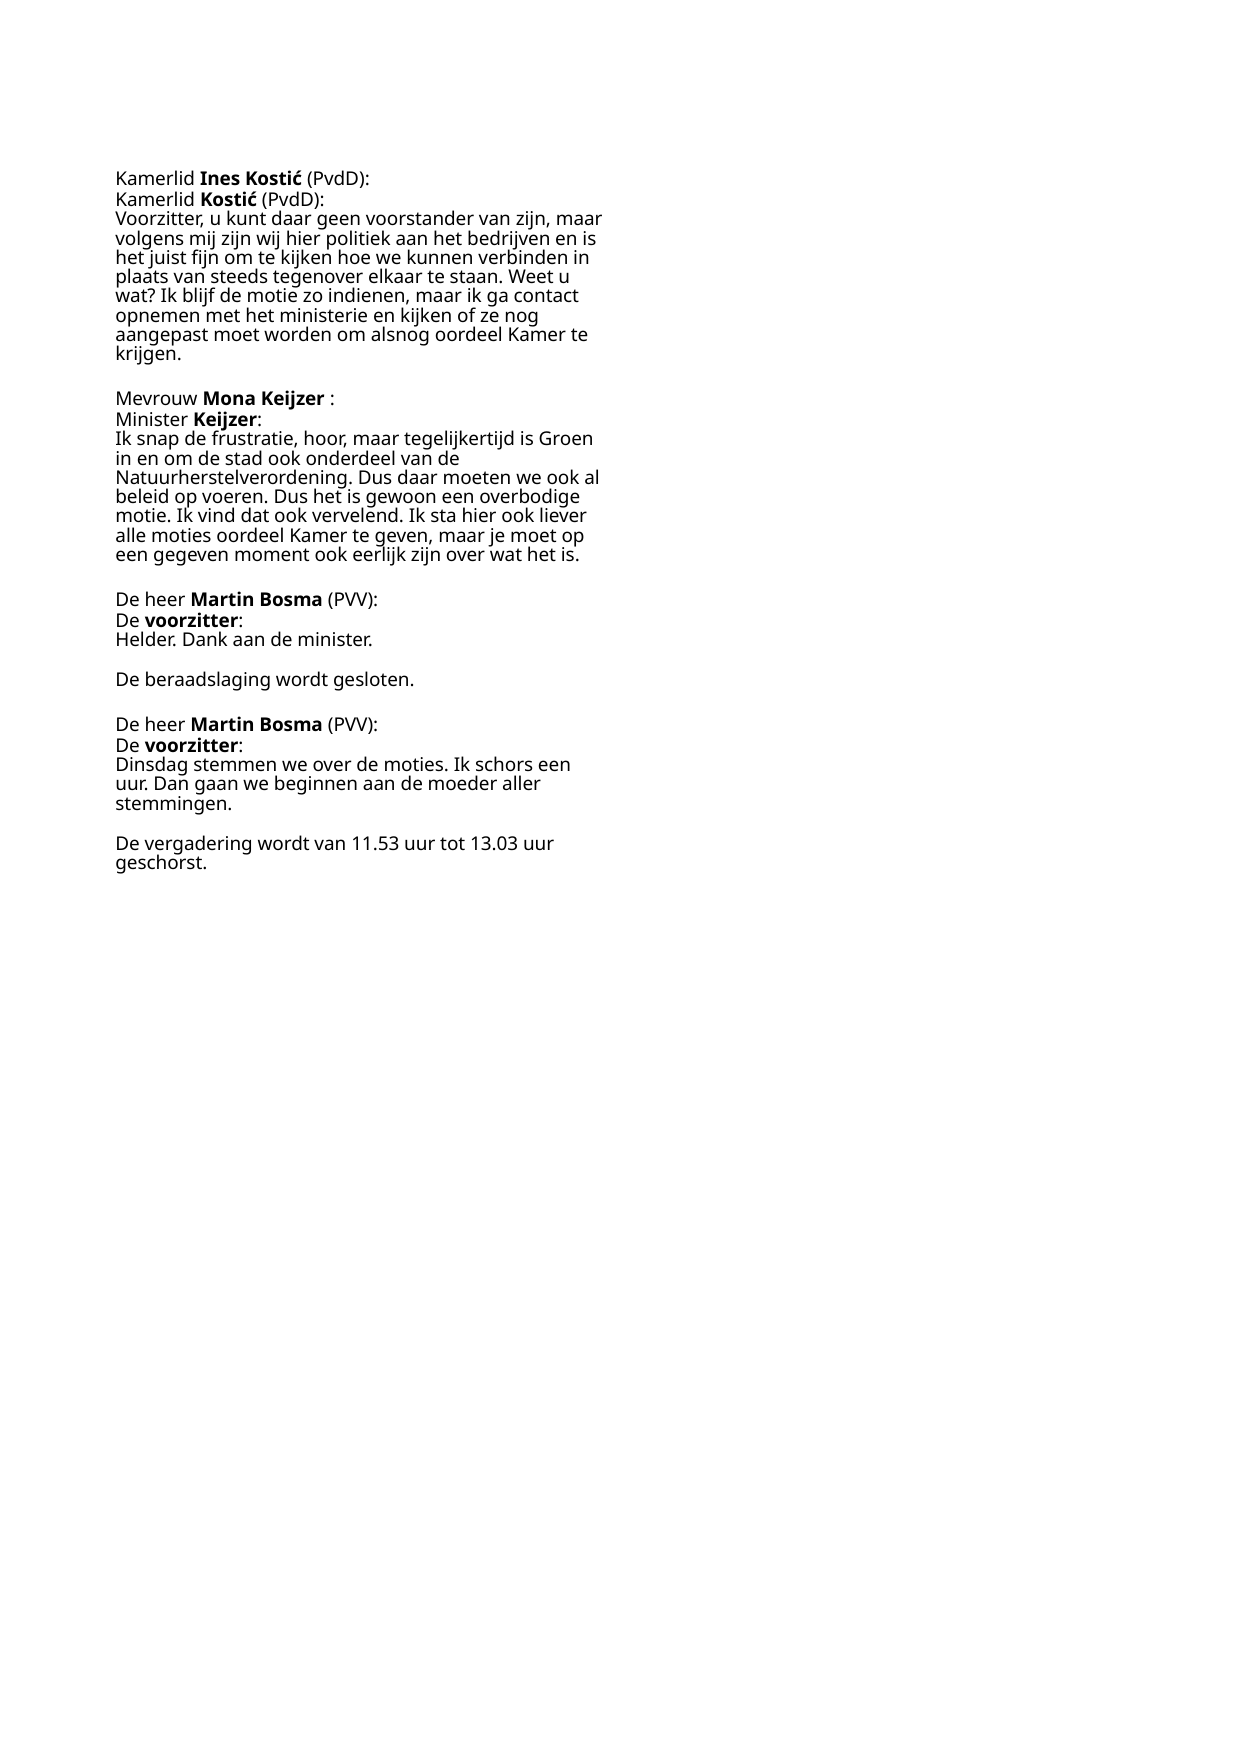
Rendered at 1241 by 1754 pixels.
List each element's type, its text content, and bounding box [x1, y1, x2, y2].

text De vergadering wordt van 11.53 uur tot 13.03 uur geschorst. [115, 835, 605, 873]
text Voorzitter, u kunt daar geen voorstander van zijn, maar volgens mij zijn wij hier politiek aan het bedrijven en is het juist fijn om te kijken hoe we kunnen verbinden in plaats van steeds tegenover elkaar te staan. Weet u wat? Ik blijf de motie zo indienen, maar ik ga contact opnemen met het ministerie en kijken of ze nog aangepast moet worden om alsnog oordeel Kamer te krijgen. [115, 210, 605, 364]
text Kamerlid Ines Kostić (PvdD): [115, 165, 605, 191]
text Minister Keijzer: [115, 411, 605, 430]
text De heer Martin Bosma (PVV): [115, 586, 605, 612]
text De beraadslaging wordt gesloten. [115, 671, 605, 690]
text Kamerlid Kostić (PvdD): [115, 191, 605, 210]
text Ik snap de frustratie, hoor, maar tegelijkertijd is Groen in en om de stad ook onderdeel van de Natuurherstelverordening. Dus daar moeten we ook al beleid op voeren. Dus het is gewoon een overbodige motie. Ik vind dat ook vervelend. Ik sta hier ook liever alle moties oordeel Kamer te geven, maar je moet op een gegeven moment ook eerlijk zijn over wat het is. [115, 430, 605, 565]
text Dinsdag stemmen we over de moties. Ik schors een uur. Dan gaan we beginnen aan de moeder aller stemmingen. [115, 756, 605, 814]
text De voorzitter: [115, 612, 605, 631]
text Helder. Dank aan de minister. [115, 631, 605, 650]
text Mevrouw Mona Keijzer : [115, 385, 605, 411]
text De heer Martin Bosma (PVV): [115, 711, 605, 737]
text De voorzitter: [115, 737, 605, 756]
